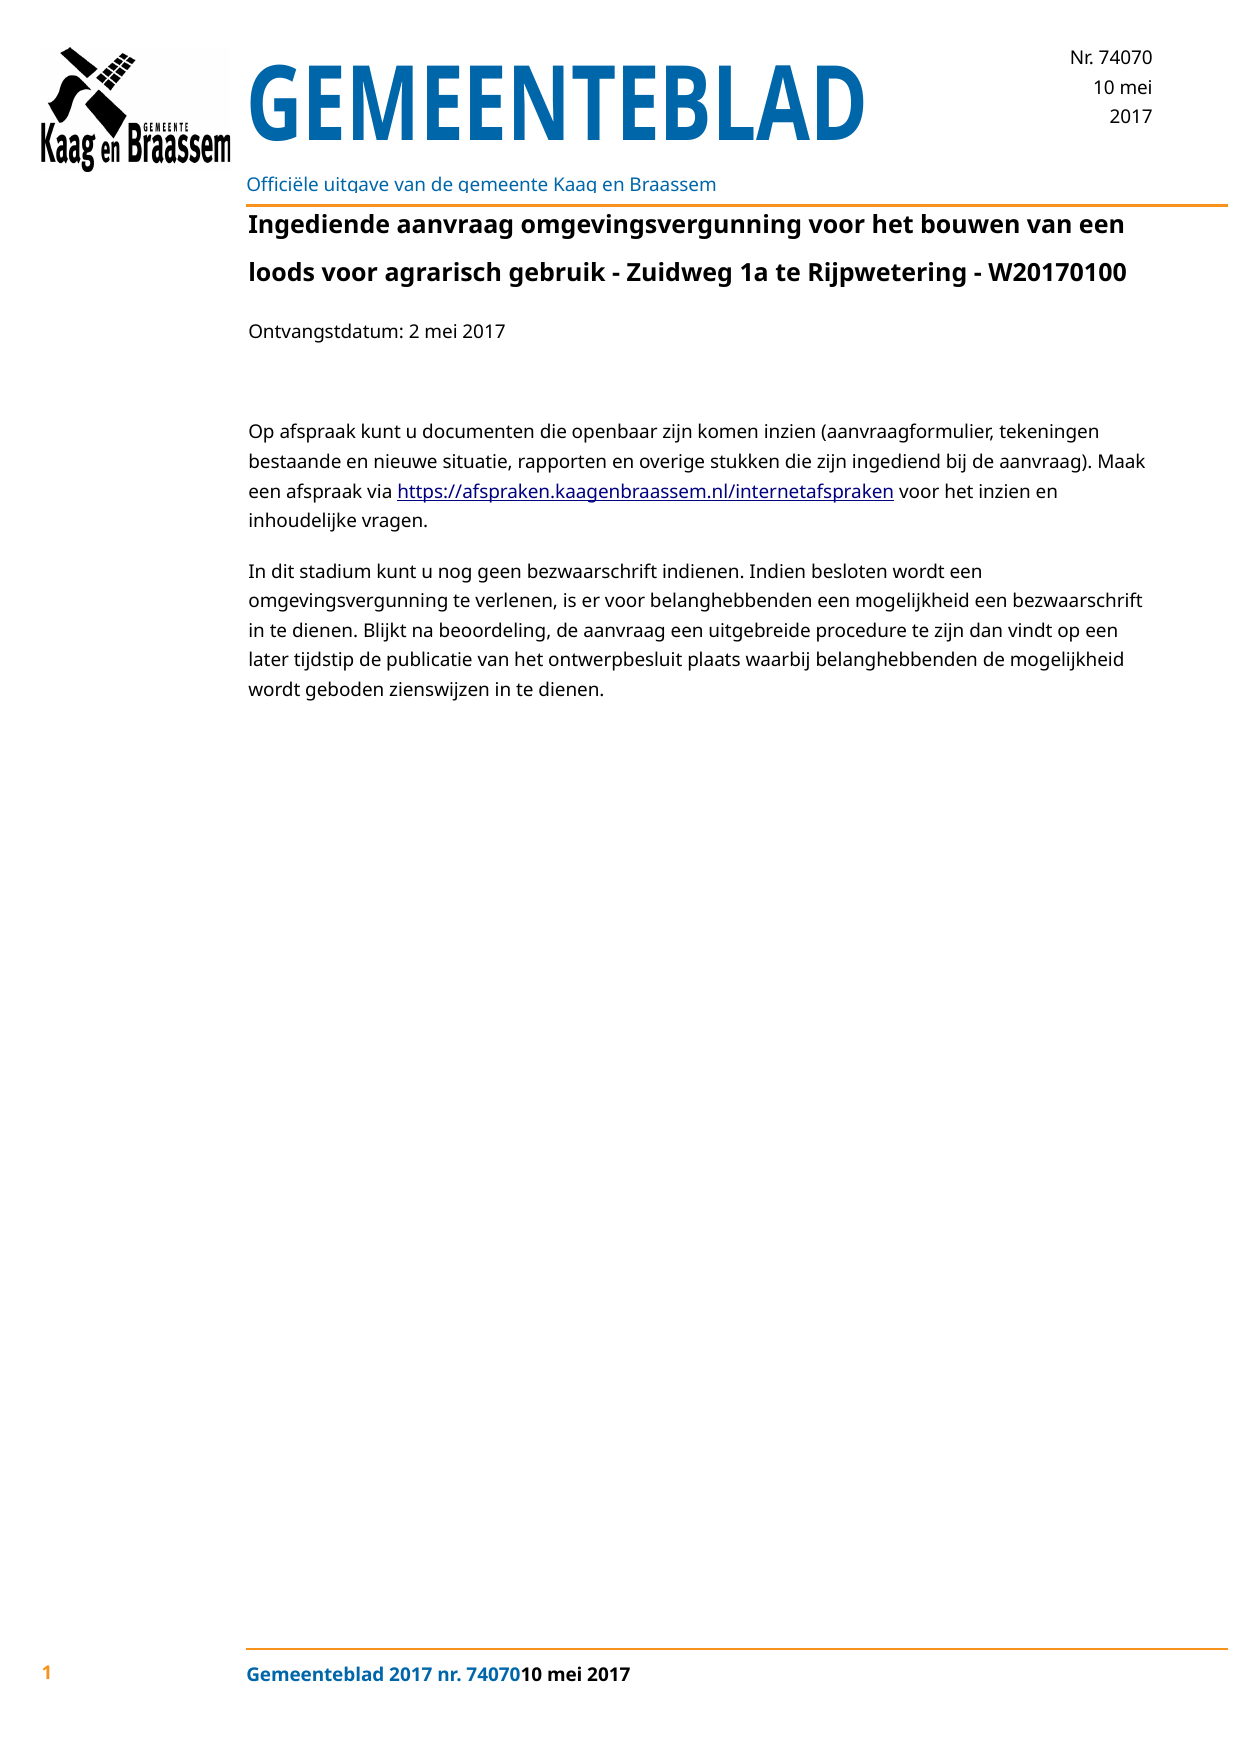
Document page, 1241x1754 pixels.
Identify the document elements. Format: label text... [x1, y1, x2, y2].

picture [41, 47, 231, 172]
text In dit stadium kunt u nog geen bezwaarschrift indienen. Indien besloten wordt een omgevingsvergunning te verlenen, is er voor belanghebbenden een mogelijkheid een bezwaarschrift in te dienen. Blijkt na beoordeling, de aanvraag een uitgebreide procedure te zijn dan vindt op een later tijdstip de publicatie van het ontwerpbesluit plaats waarbij belanghebbenden de mogelijkheid wordt geboden zienswijzen in te dienen. [248, 558, 1152, 702]
text Ontvangstdatum: 2 mei 2017 [248, 318, 1152, 344]
text Op afspraak kunt u documenten die openbaar zijn komen inzien (aanvraagformulier, tekeningen bestaande en nieuwe situatie, rapporten en overige stukken die zijn ingediend bij de aanvraag). Maak een afspraak via https://afspraken.kaagenbraassem.nl/internetafspraken voor het inzien en inhoudelijke vragen. [248, 419, 1152, 533]
text Ingediende aanvraag omgevingsvergunning voor het bouwen van een loods voor agrarisch gebruik - Zuidweg 1a te Rijpwetering - W20170100 [248, 207, 1152, 288]
